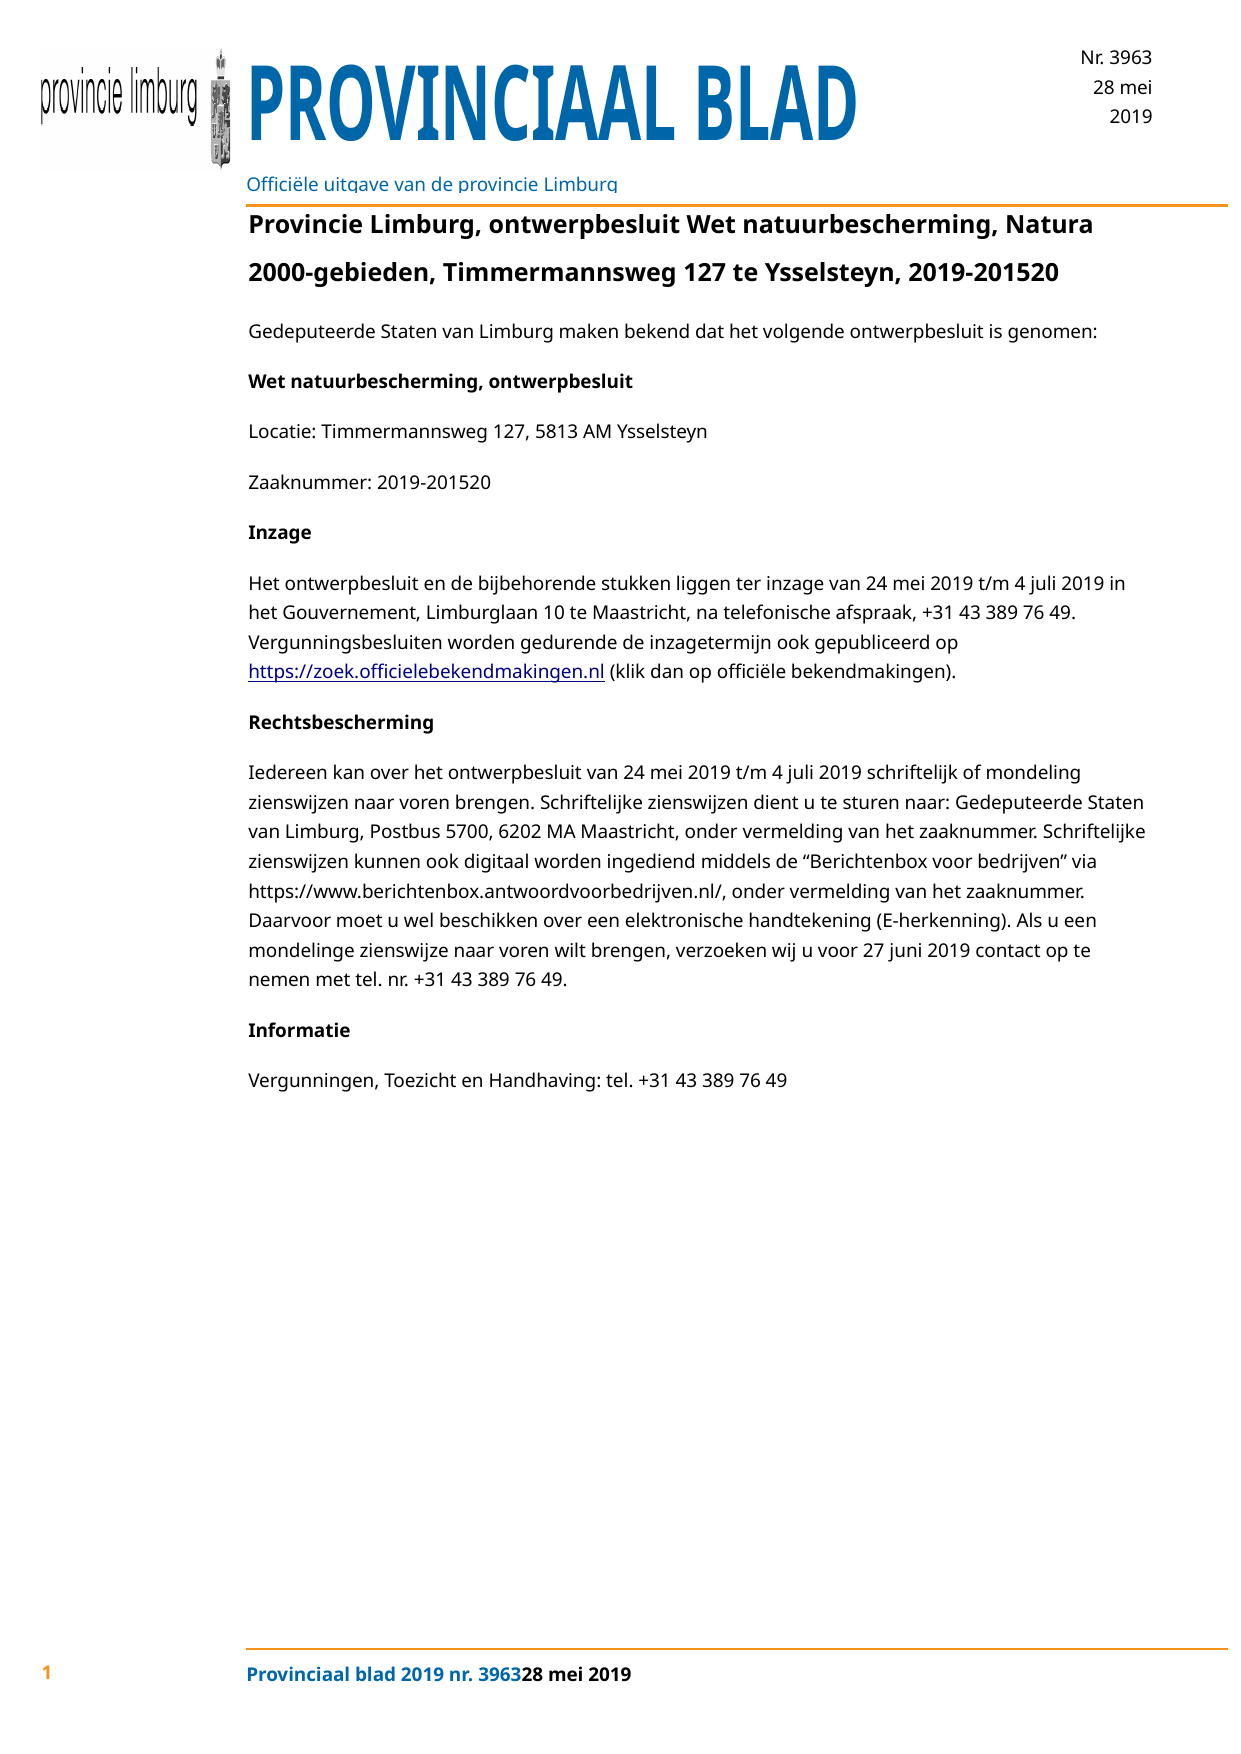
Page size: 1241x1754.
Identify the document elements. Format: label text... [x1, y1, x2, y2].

text Rechtsbescherming [248, 709, 1152, 735]
text Iedereen kan over het ontwerpbesluit van 24 mei 2019 t/m 4 juli 2019 schriftelijk of mondeling zienswijzen naar voren brengen. Schriftelijke zienswijzen dient u te sturen naar: Gedeputeerde Staten van Limburg, Postbus 5700, 6202 MA Maastricht, onder vermelding van het zaaknummer. Schriftelijke zienswijzen kunnen ook digitaal worden ingediend middels de “Berichtenbox voor bedrijven” via https://www.berichtenbox.antwoordvoorbedrijven.nl/, onder vermelding van het zaaknummer. Daarvoor moet u wel beschikken over een elektronische handtekening (E-herkenning). Als u een mondelinge zienswijze naar voren wilt brengen, verzoeken wij u voor 27 juni 2019 contact op te nemen met tel. nr. +31 43 389 76 49. [248, 759, 1152, 992]
text Locatie: Timmermannsweg 127, 5813 AM Ysselsteyn [248, 419, 1152, 444]
text Zaaknummer: 2019-201520 [248, 469, 1152, 495]
text Inzage [248, 519, 1152, 545]
text Provincie Limburg, ontwerpbesluit Wet natuurbescherming, Natura 2000-gebieden, Timmermannsweg 127 te Ysselsteyn, 2019-201520 [248, 207, 1152, 288]
text Gedeputeerde Staten van Limburg maken bekend dat het volgende ontwerpbesluit is genomen: [248, 318, 1152, 344]
text Vergunningen, Toezicht en Handhaving: tel. +31 43 389 76 49 [248, 1067, 1152, 1093]
picture [41, 47, 231, 172]
text Wet natuurbescherming, ontwerpbesluit [248, 368, 1152, 394]
text Informatie [248, 1017, 1152, 1043]
text Het ontwerpbesluit en de bijbehorende stukken liggen ter inzage van 24 mei 2019 t/m 4 juli 2019 in het Gouvernement, Limburglaan 10 te Maastricht, na telefonische afspraak, +31 43 389 76 49. Vergunningsbesluiten worden gedurende de inzagetermijn ook gepubliceerd op https://zoek.officielebekendmakingen.nl (klik dan op officiële bekendmakingen). [248, 570, 1152, 684]
